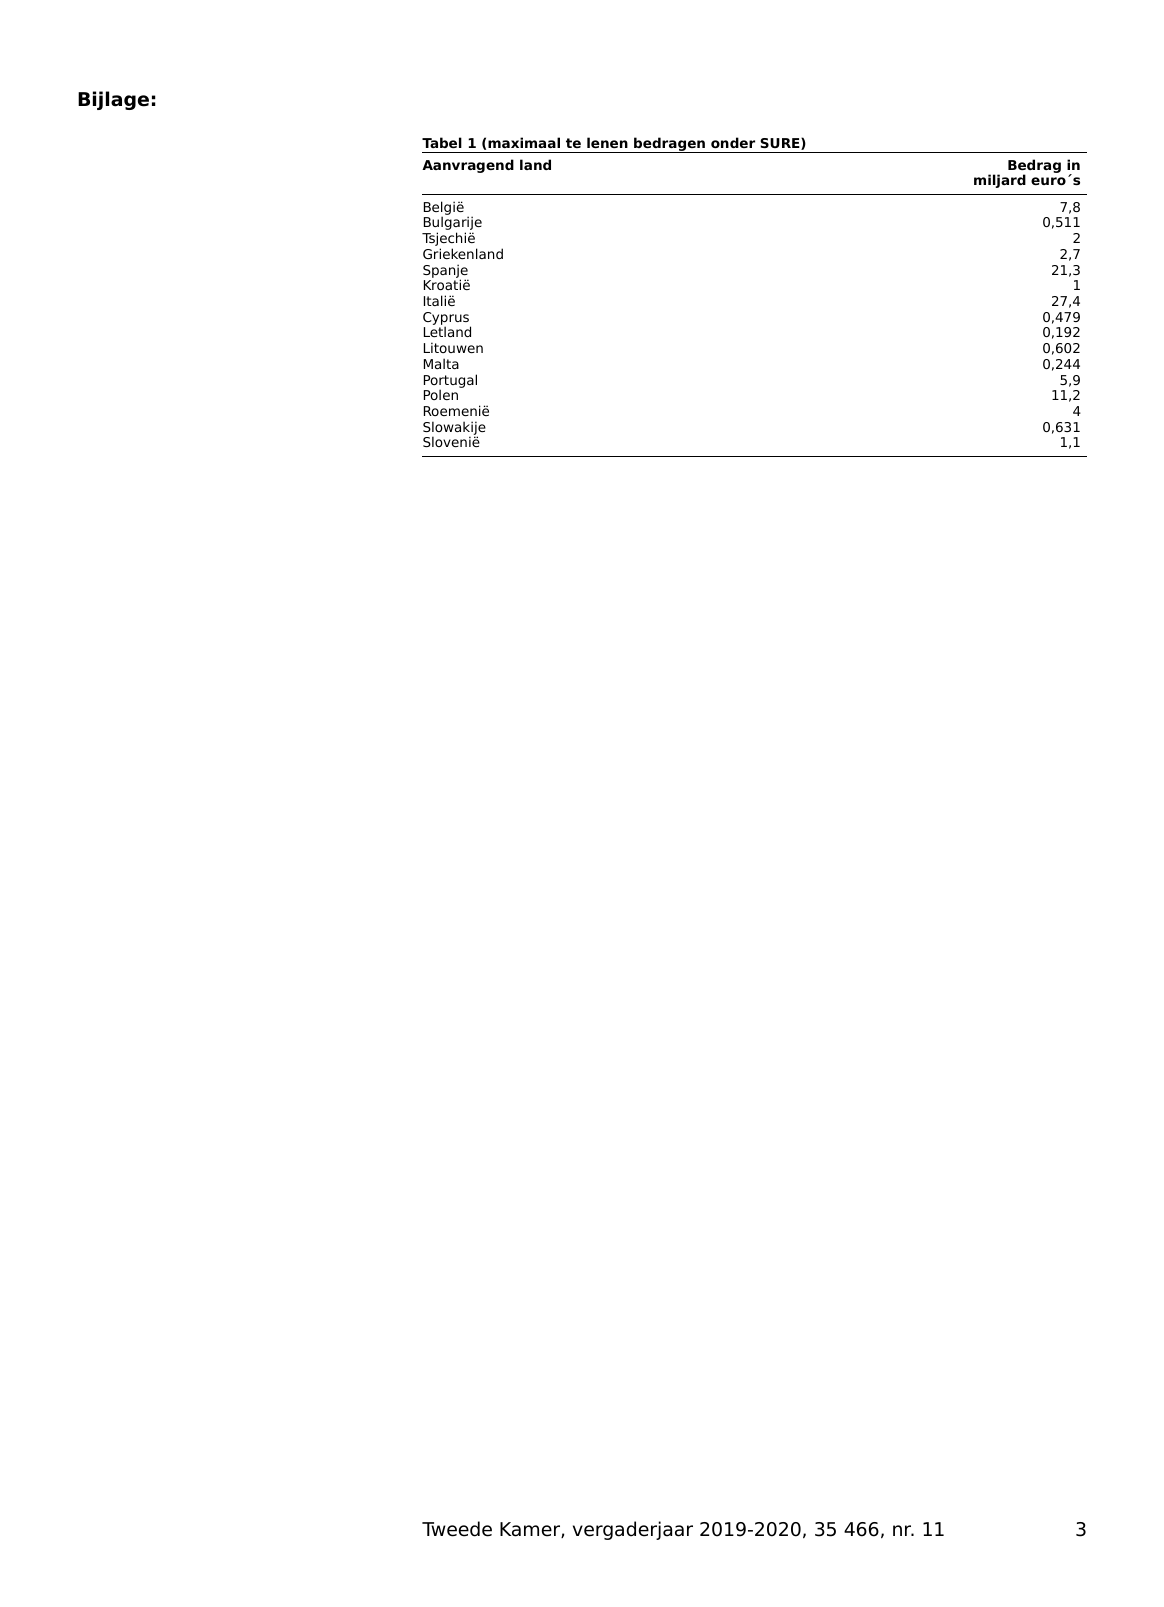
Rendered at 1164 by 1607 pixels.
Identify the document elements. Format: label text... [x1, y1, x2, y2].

table_cell 0,602 [954, 341, 1087, 357]
table_cell Litouwen [422, 341, 954, 357]
table_cell Aanvragend land [422, 153, 954, 194]
table_cell Kroatië [422, 278, 954, 294]
table_cell 11,2 [954, 388, 1087, 404]
table_cell 0,511 [954, 215, 1087, 231]
table_cell Bulgarije [422, 215, 954, 231]
table_cell Bedrag in miljard euro´s [954, 153, 1087, 194]
table_cell Roemenië [422, 404, 954, 419]
table_cell Italië [422, 294, 954, 309]
table_cell 1 [954, 278, 1087, 294]
table_cell 0,244 [954, 357, 1087, 372]
table_cell 0,631 [954, 420, 1087, 435]
subtitle Bijlage: [77, 89, 1087, 111]
table_cell Slovenië [422, 435, 954, 456]
table_cell 0,192 [954, 325, 1087, 341]
table_cell 27,4 [954, 294, 1087, 309]
table_cell België [422, 195, 954, 215]
table_cell 1,1 [954, 435, 1087, 456]
table_cell Polen [422, 388, 954, 404]
table_cell 5,9 [954, 373, 1087, 388]
table_cell 2,7 [954, 247, 1087, 262]
table_header Tabel 1 (maximaal te lenen bedragen onder SURE) [422, 136, 1087, 152]
table_cell Slowakije [422, 420, 954, 435]
table_cell 21,3 [954, 262, 1087, 278]
table_cell Spanje [422, 262, 954, 278]
table_cell Letland [422, 325, 954, 341]
table_cell 7,8 [954, 195, 1087, 215]
table_cell 0,479 [954, 310, 1087, 325]
table_cell Portugal [422, 373, 954, 388]
table_cell Malta [422, 357, 954, 372]
table_cell Cyprus [422, 310, 954, 325]
table_cell 4 [954, 404, 1087, 419]
table_cell Griekenland [422, 247, 954, 262]
table_cell 2 [954, 231, 1087, 247]
table_cell Tsjechië [422, 231, 954, 247]
